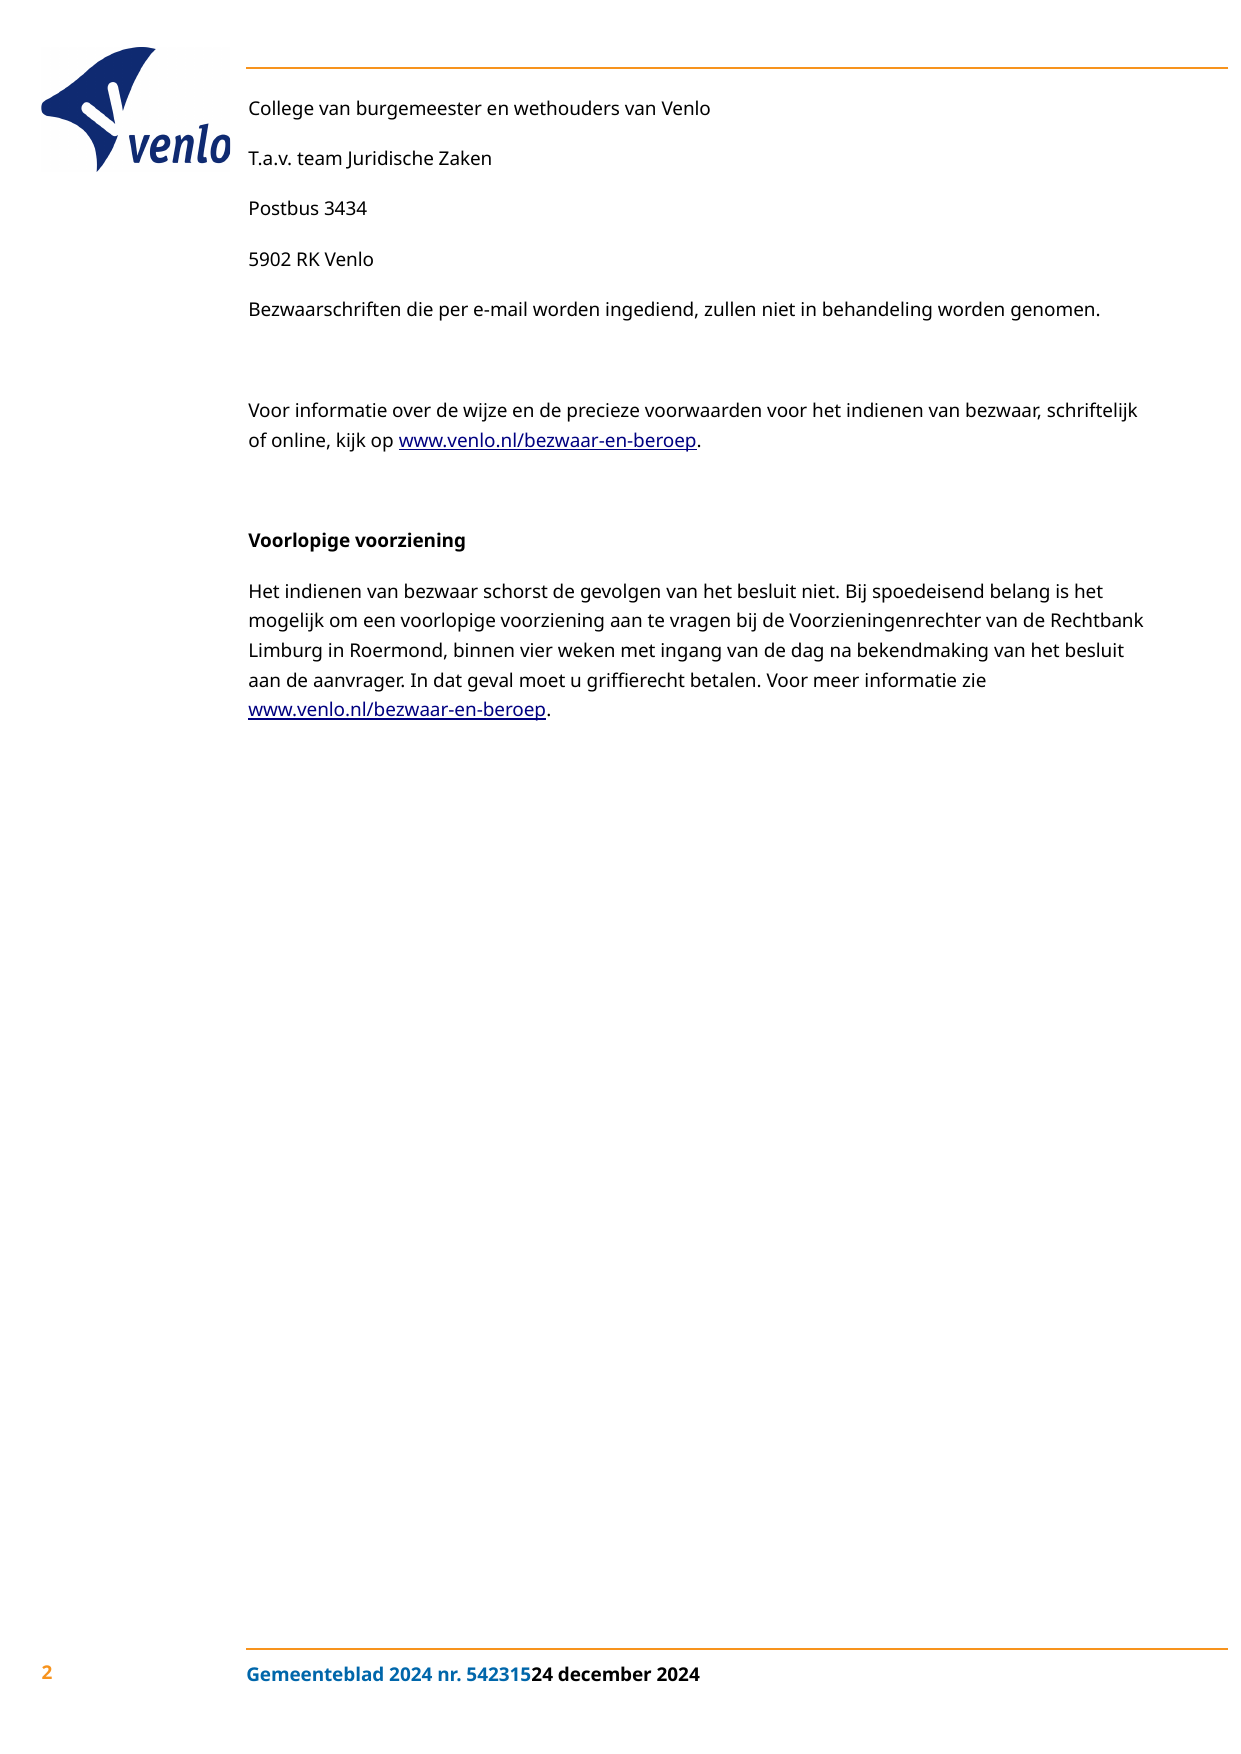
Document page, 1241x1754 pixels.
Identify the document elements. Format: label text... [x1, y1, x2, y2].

text 5902 RK Venlo [248, 246, 1152, 272]
text College van burgemeester en wethouders van Venlo [248, 95, 1152, 121]
text T.a.v. team Juridische Zaken [248, 145, 1152, 171]
text Bezwaarschriften die per e-mail worden ingediend, zullen niet in behandeling worden genomen. [248, 296, 1152, 322]
text Postbus 3434 [248, 196, 1152, 221]
picture [41, 47, 231, 172]
text Voor informatie over de wijze en de precieze voorwaarden voor het indienen van bezwaar, schriftelijk of online, kijk op www.venlo.nl/bezwaar-en-beroep. [248, 397, 1152, 453]
text Voorlopige voorziening [248, 528, 1152, 553]
text Het indienen van bezwaar schorst de gevolgen van het besluit niet. Bij spoedeisend belang is het mogelijk om een voorlopige voorziening aan te vragen bij de Voorzieningenrechter van de Rechtbank Limburg in Roermond, binnen vier weken met ingang van de dag na bekendmaking van het besluit aan de aanvrager. In dat geval moet u griffierecht betalen. Voor meer informatie zie www.venlo.nl/bezwaar-en-beroep. [248, 578, 1152, 722]
